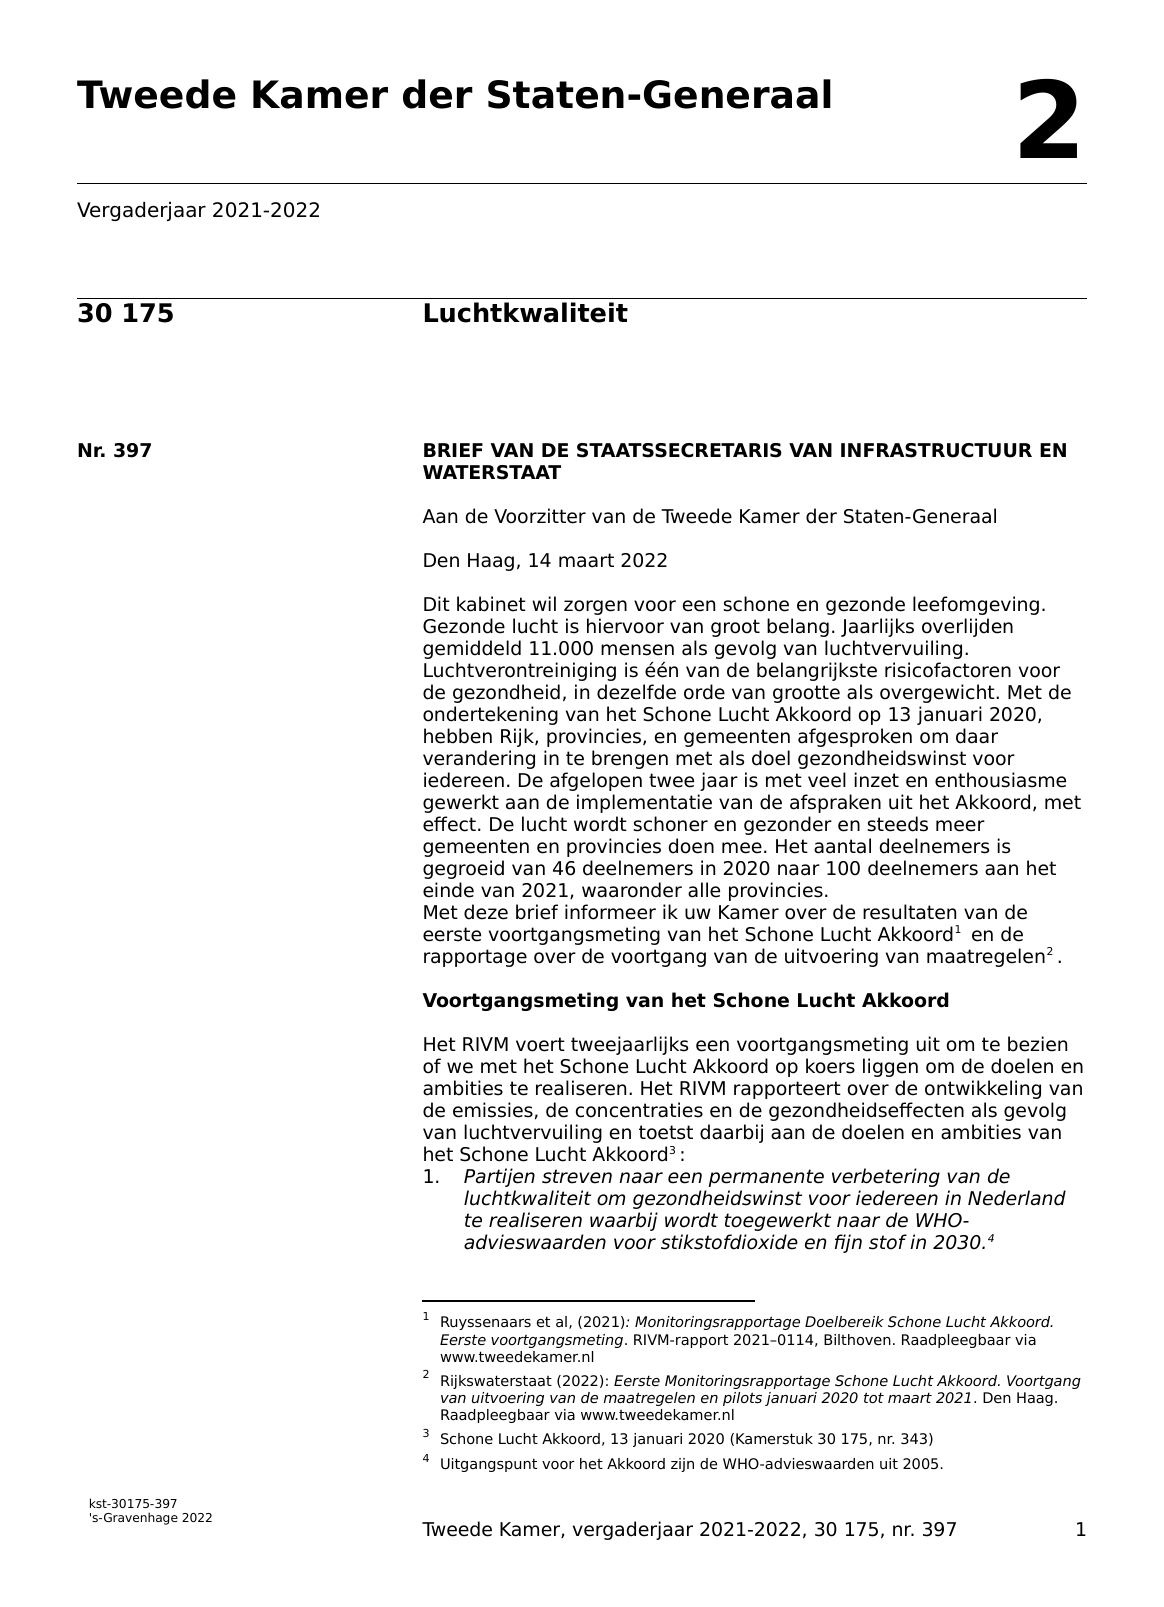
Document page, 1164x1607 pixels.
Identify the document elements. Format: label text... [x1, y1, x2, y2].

table_header 2 [886, 59, 1087, 183]
text Aan de Voorzitter van de Tweede Kamer der Staten-Generaal [422, 506, 1087, 528]
subtitle Voortgangsmeting van het Schone Lucht Akkoord [422, 990, 1087, 1012]
text Met deze brief informeer ik uw Kamer over de resultaten van de eerste voortgangsmeting van het Schone Lucht Akkoord en de rapportage over de voortgang van de uitvoering van maatregelen. [422, 902, 1087, 968]
text Het RIVM voert tweejaarlijks een voortgangsmeting uit om te bezien of we met het Schone Lucht Akkoord op koers liggen om de doelen en ambities te realiseren. Het RIVM rapporteert over de ontwikkeling van de emissies, de concentraties en de gezondheidseffecten als gevolg van luchtvervuiling en toetst daarbij aan de doelen en ambities van het Schone Lucht Akkoord: [422, 1034, 1087, 1166]
text Ruyssenaars et al, (2021): Monitoringsrapportage Doelbereik Schone Lucht Akkoord. Eerste voortgangsmeting. RIVM-rapport 2021–0114, Bilthoven. Raadpleegbaar via www.tweedekamer.nl [422, 1310, 1087, 1366]
text Uitgangspunt voor het Akkoord zijn de WHO-advieswaarden uit 2005. [422, 1452, 1087, 1474]
text Schone Lucht Akkoord, 13 januari 2020 (Kamerstuk 30 175, nr. 343) [422, 1427, 1087, 1449]
table_cell Vergaderjaar 2021-2022 [77, 184, 1087, 298]
subtitle Nr. 397 BRIEF VAN DE STAATSSECRETARIS VAN INFRASTRUCTUUR EN WATERSTAAT [77, 440, 1087, 484]
text Rijkswaterstaat (2022): Eerste Monitoringsrapportage Schone Lucht Akkoord. Voortgang van uitvoering van de maatregelen en pilots januari 2020 tot maart 2021. Den Haag. Raadpleegbaar via www.tweedekamer.nl [422, 1368, 1087, 1424]
text Dit kabinet wil zorgen voor een schone en gezonde leefomgeving. Gezonde lucht is hiervoor van groot belang. Jaarlijks overlijden gemiddeld 11.000 mensen als gevolg van luchtvervuiling. Luchtverontreiniging is één van de belangrijkste risicofactoren voor de gezondheid, in dezelfde orde van grootte als overgewicht. Met de ondertekening van het Schone Lucht Akkoord op 13 januari 2020, hebben Rijk, provincies, en gemeenten afgesproken om daar verandering in te brengen met als doel gezondheidswinst voor iedereen. De afgelopen twee jaar is met veel inzet en enthousiasme gewerkt aan de implementatie van de afspraken uit het Akkoord, met effect. De lucht wordt schoner en gezonder en steeds meer gemeenten en provincies doen mee. Het aantal deelnemers is gegroeid van 46 deelnemers in 2020 naar 100 deelnemers aan het einde van 2021, waaronder alle provincies. [422, 594, 1087, 902]
text Den Haag, 14 maart 2022 [422, 550, 1087, 572]
text 's-Gravenhage 2022 [88, 1511, 323, 1525]
table_header Tweede Kamer der Staten-Generaal [77, 59, 886, 183]
text kst-30175-397 [88, 1497, 323, 1511]
text 1. Partijen streven naar een permanente verbetering van de luchtkwaliteit om gezondheidswinst voor iedereen in Nederland te realiseren waarbij wordt toegewerkt naar de WHO-advieswaarden voor stikstofdioxide en fijn stof in 2030. [422, 1166, 1087, 1254]
subtitle 30 175 Luchtkwaliteit [77, 299, 1087, 329]
